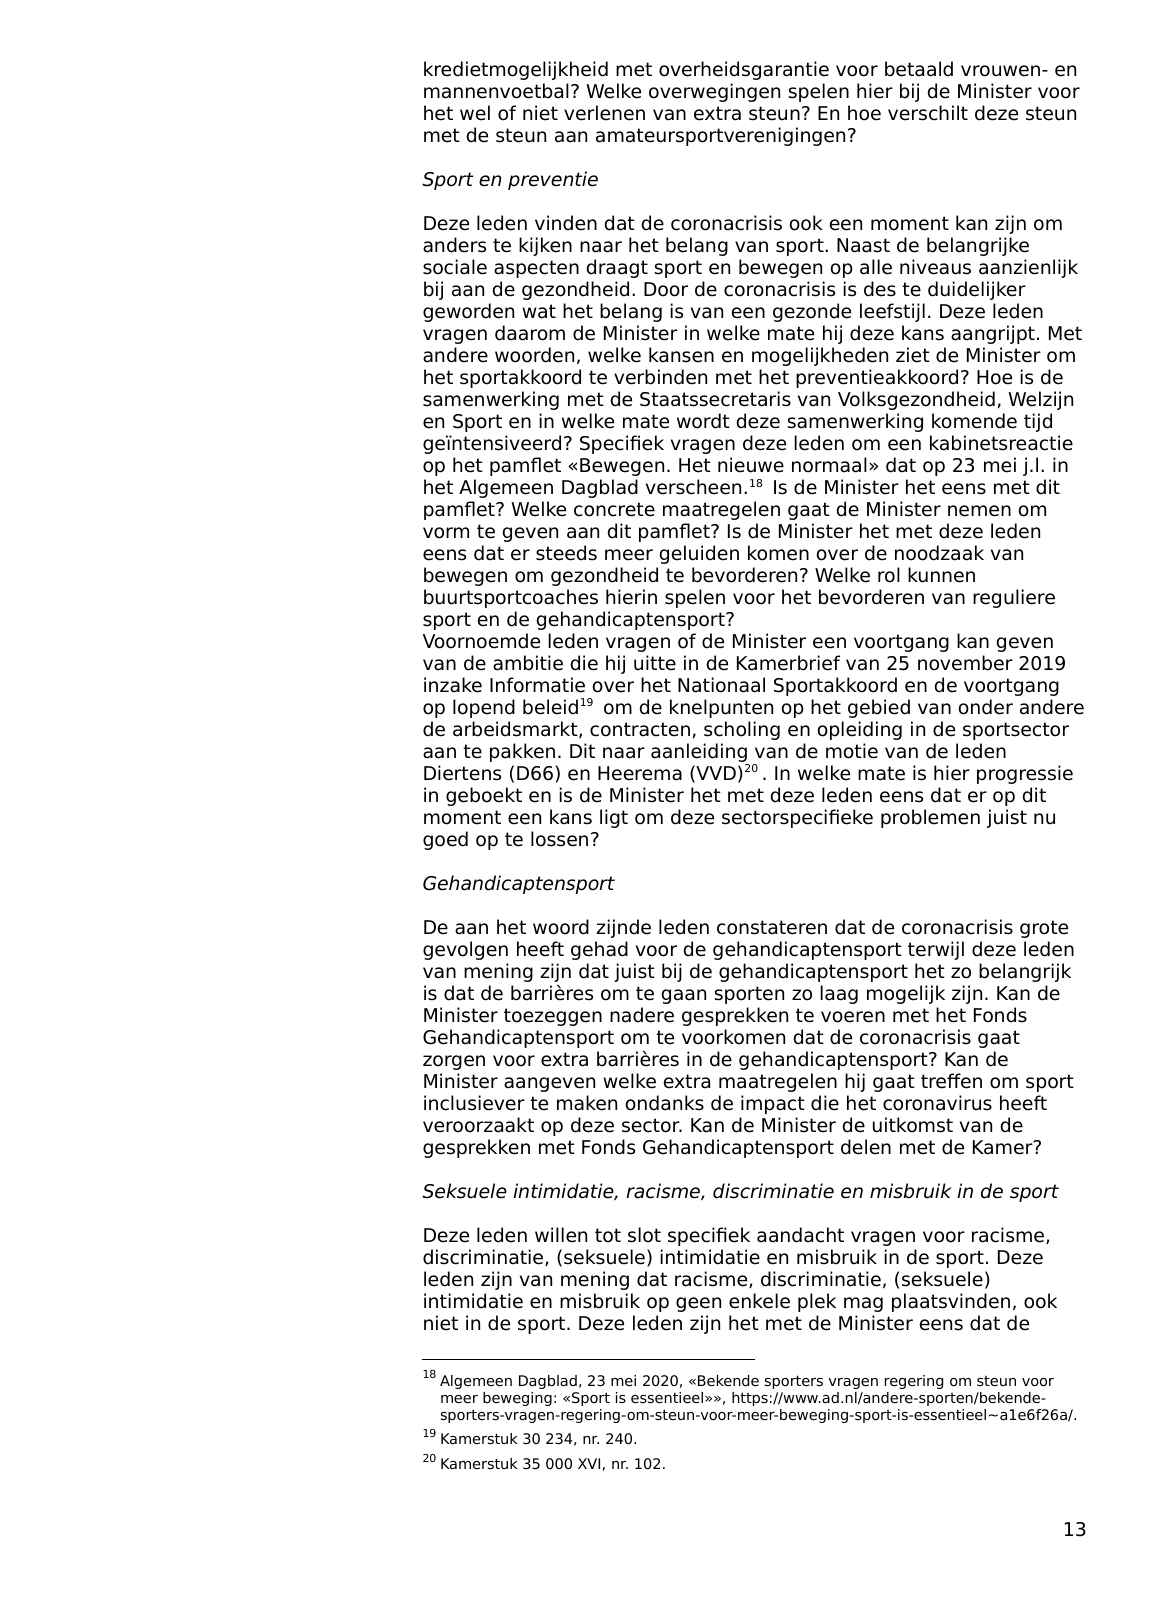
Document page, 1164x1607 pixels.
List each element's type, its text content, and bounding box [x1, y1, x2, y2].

text Deze leden vinden dat de coronacrisis ook een moment kan zijn om anders te kijken naar het belang van sport. Naast de belangrijke sociale aspecten draagt sport en bewegen op alle niveaus aanzienlijk bij aan de gezondheid. Door de coronacrisis is des te duidelijker geworden wat het belang is van een gezonde leefstijl. Deze leden vragen daarom de Minister in welke mate hij deze kans aangrijpt. Met andere woorden, welke kansen en mogelijkheden ziet de Minister om het sportakkoord te verbinden met het preventieakkoord? Hoe is de samenwerking met de Staatssecretaris van Volksgezondheid, Welzijn en Sport en in welke mate wordt deze samenwerking komende tijd geïntensiveerd? Specifiek vragen deze leden om een kabinetsreactie op het pamflet «Bewegen. Het nieuwe normaal» dat op 23 mei j.l. in het Algemeen Dagblad verscheen. Is de Minister het eens met dit pamflet? Welke concrete maatregelen gaat de Minister nemen om vorm te geven aan dit pamflet? Is de Minister het met deze leden eens dat er steeds meer geluiden komen over de noodzaak van bewegen om gezondheid te bevorderen? Welke rol kunnen buurtsportcoaches hierin spelen voor het bevorderen van reguliere sport en de gehandicaptensport? [422, 213, 1087, 631]
text Kamerstuk 35 000 XVI, nr. 102. [422, 1452, 1087, 1474]
subtitle Sport en preventie [422, 169, 1087, 191]
text Voornoemde leden vragen of de Minister een voortgang kan geven van de ambitie die hij uitte in de Kamerbrief van 25 november 2019 inzake Informatie over het Nationaal Sportakkoord en de voortgang op lopend beleid om de knelpunten op het gebied van onder andere de arbeidsmarkt, contracten, scholing en opleiding in de sportsector aan te pakken. Dit naar aanleiding van de motie van de leden Diertens (D66) en Heerema (VVD). In welke mate is hier progressie in geboekt en is de Minister het met deze leden eens dat er op dit moment een kans ligt om deze sectorspecifieke problemen juist nu goed op te lossen? [422, 631, 1087, 851]
text Algemeen Dagblad, 23 mei 2020, «Bekende sporters vragen regering om steun voor meer beweging: «Sport is essentieel»», https://www.ad.nl/andere-sporten/bekende-sporters-vragen-regering-om-steun-voor-meer-beweging-sport-is-essentieel~a1e6f26a/. [422, 1368, 1087, 1424]
subtitle Seksuele intimidatie, racisme, discriminatie en misbruik in de sport [422, 1181, 1087, 1203]
text Deze leden willen tot slot specifiek aandacht vragen voor racisme, discriminatie, (seksuele) intimidatie en misbruik in de sport. Deze leden zijn van mening dat racisme, discriminatie, (seksuele) intimidatie en misbruik op geen enkele plek mag plaatsvinden, ook niet in de sport. Deze leden zijn het met de Minister eens dat de [422, 1225, 1087, 1335]
text Kamerstuk 30 234, nr. 240. [422, 1427, 1087, 1449]
subtitle Gehandicaptensport [422, 873, 1087, 895]
text De aan het woord zijnde leden constateren dat de coronacrisis grote gevolgen heeft gehad voor de gehandicaptensport terwijl deze leden van mening zijn dat juist bij de gehandicaptensport het zo belangrijk is dat de barrières om te gaan sporten zo laag mogelijk zijn. Kan de Minister toezeggen nadere gesprekken te voeren met het Fonds Gehandicaptensport om te voorkomen dat de coronacrisis gaat zorgen voor extra barrières in de gehandicaptensport? Kan de Minister aangeven welke extra maatregelen hij gaat treffen om sport inclusiever te maken ondanks de impact die het coronavirus heeft veroorzaakt op deze sector. Kan de Minister de uitkomst van de gesprekken met Fonds Gehandicaptensport delen met de Kamer? [422, 917, 1087, 1159]
text kredietmogelijkheid met overheidsgarantie voor betaald vrouwen- en mannenvoetbal? Welke overwegingen spelen hier bij de Minister voor het wel of niet verlenen van extra steun? En hoe verschilt deze steun met de steun aan amateursportverenigingen? [422, 59, 1087, 147]
